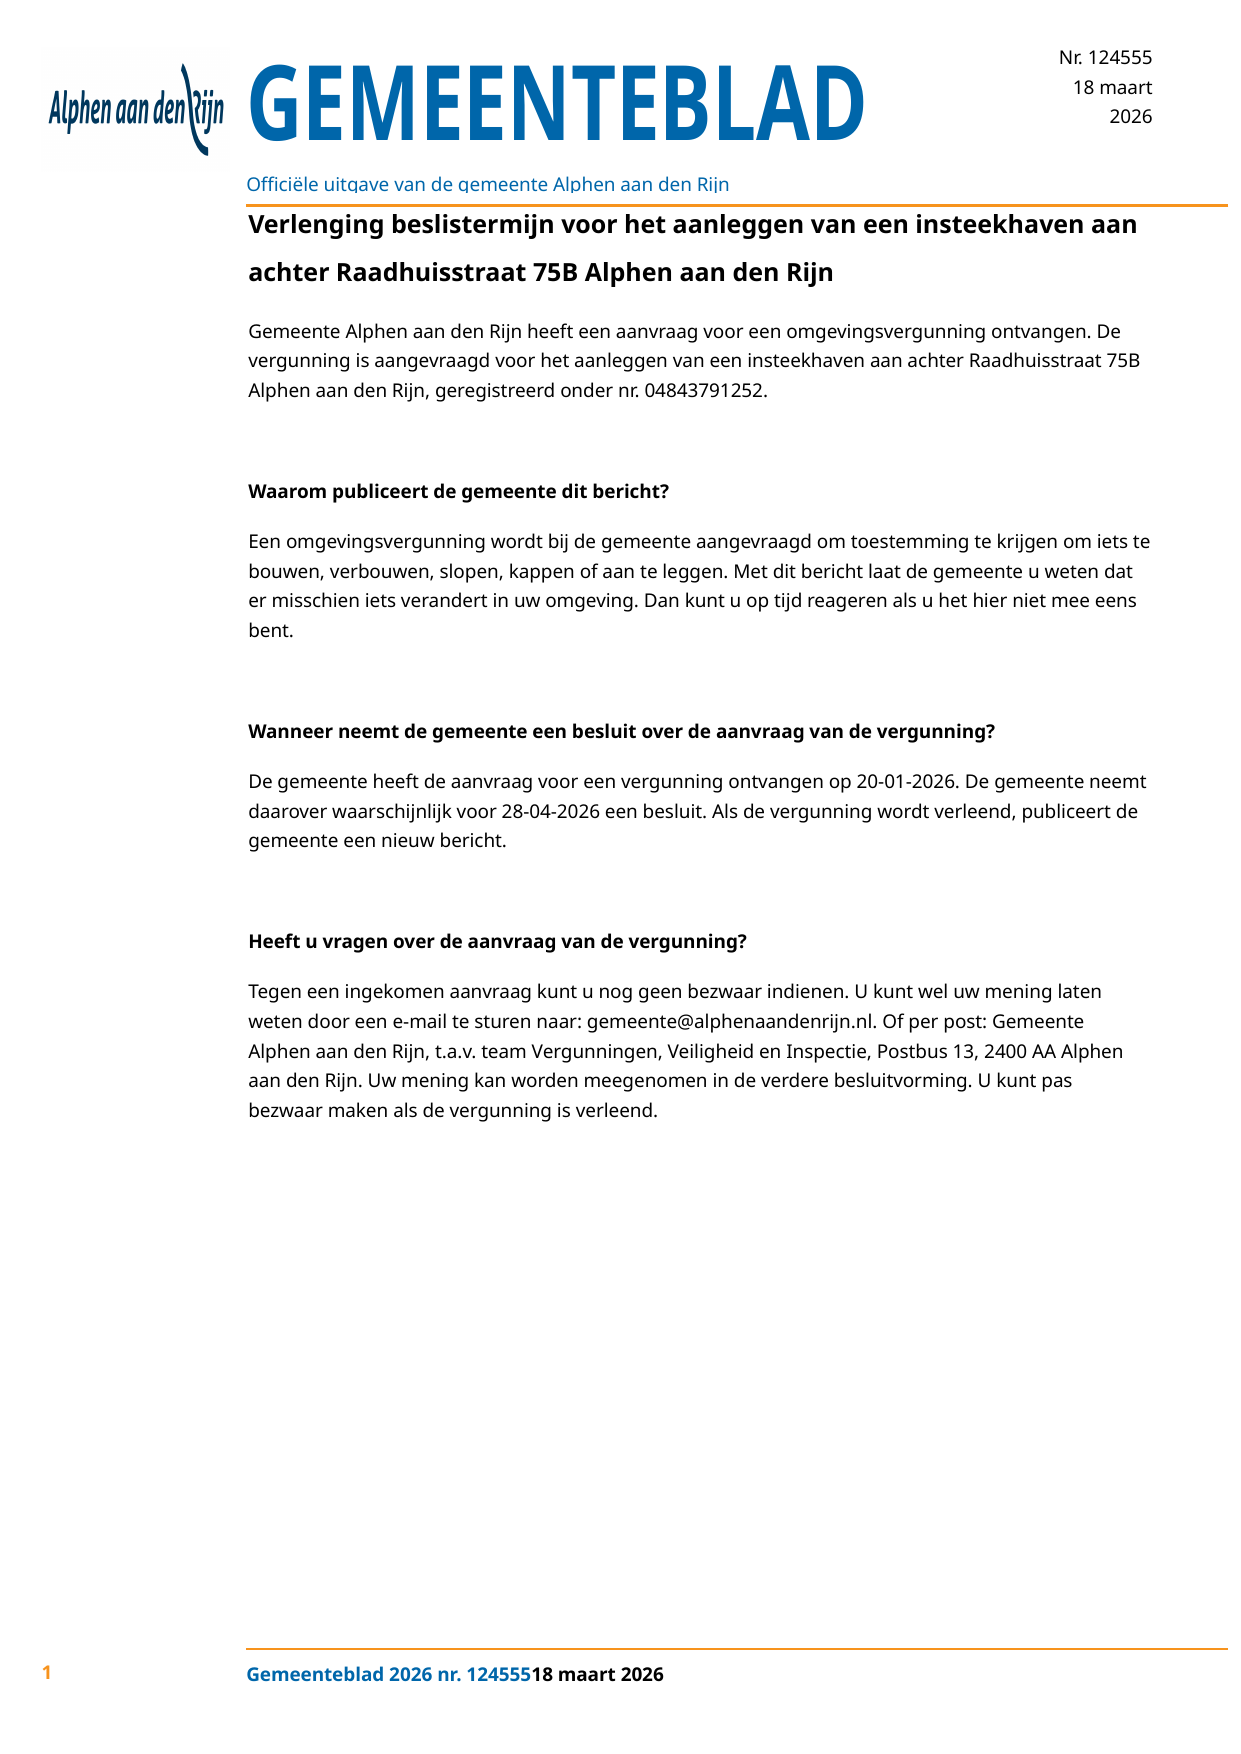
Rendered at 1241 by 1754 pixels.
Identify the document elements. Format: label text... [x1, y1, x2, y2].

text Gemeente Alphen aan den Rijn heeft een aanvraag voor een omgevingsvergunning ontvangen. De vergunning is aangevraagd voor het aanleggen van een insteekhaven aan achter Raadhuisstraat 75B Alphen aan den Rijn, geregistreerd onder nr. 04843791252. [248, 318, 1152, 403]
text De gemeente heeft de aanvraag voor een vergunning ontvangen op 20-01-2026. De gemeente neemt daarover waarschijnlijk voor 28-04-2026 een besluit. Als de vergunning wordt verleend, publiceert de gemeente een nieuw bericht. [248, 768, 1152, 853]
picture [41, 47, 231, 172]
text Tegen een ingekomen aanvraag kunt u nog geen bezwaar indienen. U kunt wel uw mening laten weten door een e-mail te sturen naar: gemeente@alphenaandenrijn.nl. Of per post: Gemeente Alphen aan den Rijn, t.a.v. team Vergunningen, Veiligheid en Inspectie, Postbus 13, 2400 AA Alphen aan den Rijn. Uw mening kan worden meegenomen in de verdere besluitvorming. U kunt pas bezwaar maken als de vergunning is verleend. [248, 979, 1152, 1123]
text Wanneer neemt de gemeente een besluit over de aanvraag van de vergunning? [248, 718, 1152, 744]
text Een omgevingsvergunning wordt bij de gemeente aangevraagd om toestemming te krijgen om iets te bouwen, verbouwen, slopen, kappen of aan te leggen. Met dit bericht laat de gemeente u weten dat er misschien iets verandert in uw omgeving. Dan kunt u op tijd reageren als u het hier niet mee eens bent. [248, 528, 1152, 643]
text Waarom publiceert de gemeente dit bericht? [248, 478, 1152, 504]
text Heeft u vragen over de aanvraag van de vergunning? [248, 928, 1152, 954]
text Verlenging beslistermijn voor het aanleggen van een insteekhaven aan achter Raadhuisstraat 75B Alphen aan den Rijn [248, 207, 1152, 288]
